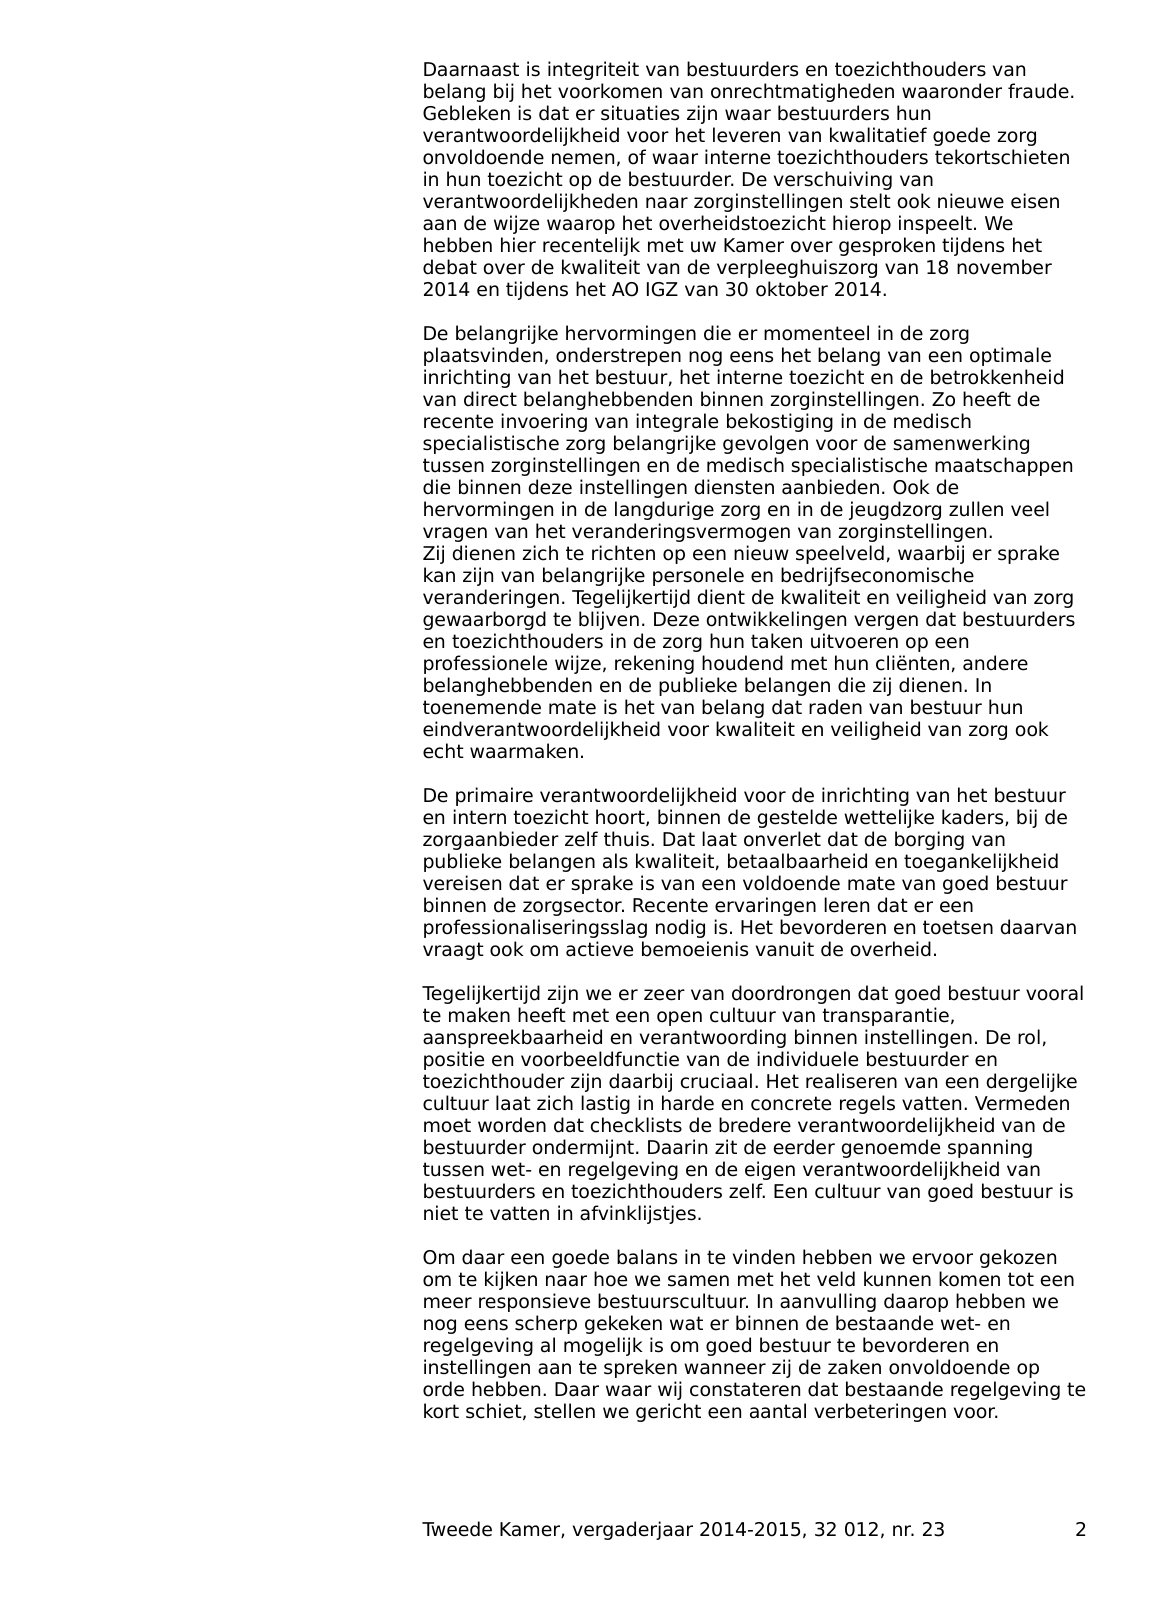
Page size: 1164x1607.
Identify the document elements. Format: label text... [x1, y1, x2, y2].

text De belangrijke hervormingen die er momenteel in de zorg plaatsvinden, onderstrepen nog eens het belang van een optimale inrichting van het bestuur, het interne toezicht en de betrokkenheid van direct belanghebbenden binnen zorginstellingen. Zo heeft de recente invoering van integrale bekostiging in de medisch specialistische zorg belangrijke gevolgen voor de samenwerking tussen zorginstellingen en de medisch specialistische maatschappen die binnen deze instellingen diensten aanbieden. Ook de hervormingen in de langdurige zorg en in de jeugdzorg zullen veel vragen van het veranderingsvermogen van zorginstellingen. [422, 323, 1087, 543]
text Daarnaast is integriteit van bestuurders en toezichthouders van belang bij het voorkomen van onrechtmatigheden waaronder fraude. Gebleken is dat er situaties zijn waar bestuurders hun verantwoordelijkheid voor het leveren van kwalitatief goede zorg onvoldoende nemen, of waar interne toezichthouders tekortschieten in hun toezicht op de bestuurder. De verschuiving van verantwoordelijkheden naar zorginstellingen stelt ook nieuwe eisen aan de wijze waarop het overheidstoezicht hierop inspeelt. We hebben hier recentelijk met uw Kamer over gesproken tijdens het debat over de kwaliteit van de verpleeghuiszorg van 18 november 2014 en tijdens het AO IGZ van 30 oktober 2014. [422, 59, 1087, 301]
text Zij dienen zich te richten op een nieuw speelveld, waarbij er sprake kan zijn van belangrijke personele en bedrijfseconomische veranderingen. Tegelijkertijd dient de kwaliteit en veiligheid van zorg gewaarborgd te blijven. Deze ontwikkelingen vergen dat bestuurders en toezichthouders in de zorg hun taken uitvoeren op een professionele wijze, rekening houdend met hun cliënten, andere belanghebbenden en de publieke belangen die zij dienen. In toenemende mate is het van belang dat raden van bestuur hun eindverantwoordelijkheid voor kwaliteit en veiligheid van zorg ook echt waarmaken. [422, 543, 1087, 763]
text Om daar een goede balans in te vinden hebben we ervoor gekozen om te kijken naar hoe we samen met het veld kunnen komen tot een meer responsieve bestuurscultuur. In aanvulling daarop hebben we nog eens scherp gekeken wat er binnen de bestaande wet- en regelgeving al mogelijk is om goed bestuur te bevorderen en instellingen aan te spreken wanneer zij de zaken onvoldoende op orde hebben. Daar waar wij constateren dat bestaande regelgeving te kort schiet, stellen we gericht een aantal verbeteringen voor. [422, 1247, 1087, 1423]
text Tegelijkertijd zijn we er zeer van doordrongen dat goed bestuur vooral te maken heeft met een open cultuur van transparantie, aanspreekbaarheid en verantwoording binnen instellingen. De rol, positie en voorbeeldfunctie van de individuele bestuurder en toezichthouder zijn daarbij cruciaal. Het realiseren van een dergelijke cultuur laat zich lastig in harde en concrete regels vatten. Vermeden moet worden dat checklists de bredere verantwoordelijkheid van de bestuurder ondermijnt. Daarin zit de eerder genoemde spanning tussen wet- en regelgeving en de eigen verantwoordelijkheid van bestuurders en toezichthouders zelf. Een cultuur van goed bestuur is niet te vatten in afvinklijstjes. [422, 983, 1087, 1224]
text De primaire verantwoordelijkheid voor de inrichting van het bestuur en intern toezicht hoort, binnen de gestelde wettelijke kaders, bij de zorgaanbieder zelf thuis. Dat laat onverlet dat de borging van publieke belangen als kwaliteit, betaalbaarheid en toegankelijkheid vereisen dat er sprake is van een voldoende mate van goed bestuur binnen de zorgsector. Recente ervaringen leren dat er een professionaliseringsslag nodig is. Het bevorderen en toetsen daarvan vraagt ook om actieve bemoeienis vanuit de overheid. [422, 785, 1087, 961]
